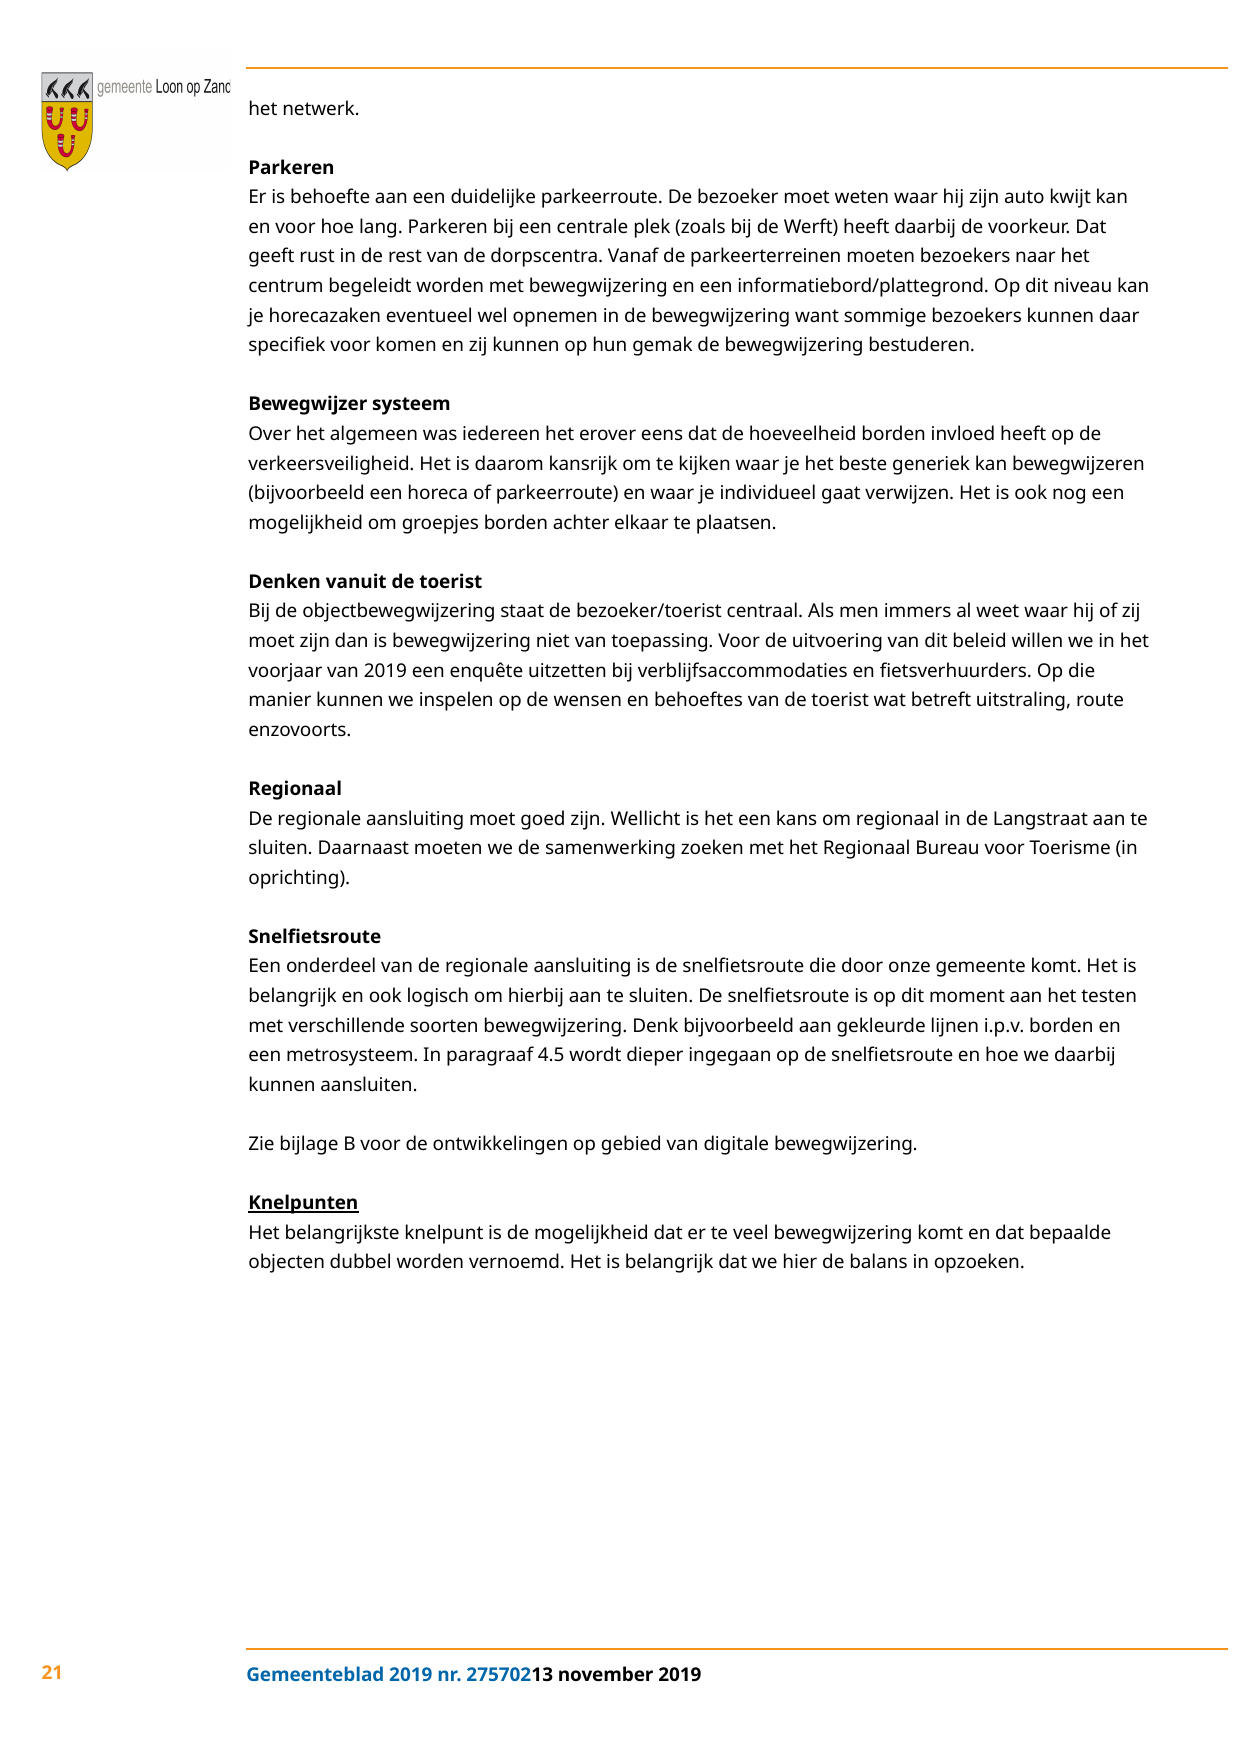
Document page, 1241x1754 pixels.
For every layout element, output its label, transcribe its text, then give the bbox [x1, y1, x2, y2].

text De regionale aansluiting moet goed zijn. Wellicht is het een kans om regionaal in de Langstraat aan te sluiten. Daarnaast moeten we de samenwerking zoeken met het Regionaal Bureau voor Toerisme (in oprichting). [248, 805, 1152, 890]
text Een onderdeel van de regionale aansluiting is de snelfietsroute die door onze gemeente komt. Het is belangrijk en ook logisch om hierbij aan te sluiten. De snelfietsroute is op dit moment aan het testen met verschillende soorten bewegwijzering. Denk bijvoorbeeld aan gekleurde lijnen i.p.v. borden en een metrosysteem. In paragraaf 4.5 wordt dieper ingegaan op de snelfietsroute en hoe we daarbij kunnen aansluiten. [248, 953, 1152, 1097]
text het netwerk. [248, 95, 1152, 121]
text Bewegwijzer systeem [248, 391, 1152, 416]
text Snelfietsroute [248, 923, 1152, 949]
text Regionaal [248, 775, 1152, 801]
text Bij de objectbewegwijzering staat de bezoeker/toerist centraal. Als men immers al weet waar hij of zij moet zijn dan is bewegwijzering niet van toepassing. Voor de uitvoering van dit beleid willen we in het voorjaar van 2019 een enquête uitzetten bij verblijfsaccommodaties en fietsverhuurders. Op die manier kunnen we inspelen op de wensen en behoeftes van de toerist wat betreft uitstraling, route enzovoorts. [248, 598, 1152, 742]
text Er is behoefte aan een duidelijke parkeerroute. De bezoeker moet weten waar hij zijn auto kwijt kan en voor hoe lang. Parkeren bij een centrale plek (zoals bij de Werft) heeft daarbij de voorkeur. Dat geeft rust in de rest van de dorpscentra. Vanaf de parkeerterreinen moeten bezoekers naar het centrum begeleidt worden met bewegwijzering en een informatiebord/plattegrond. Op dit niveau kan je horecazaken eventueel wel opnemen in de bewegwijzering want sommige bezoekers kunnen daar specifiek voor komen en zij kunnen op hun gemak de bewegwijzering bestuderen. [248, 183, 1152, 357]
picture [41, 47, 231, 172]
text Het belangrijkste knelpunt is de mogelijkheid dat er te veel bewegwijzering komt en dat bepaalde objecten dubbel worden vernoemd. Het is belangrijk dat we hier de balans in opzoeken. [248, 1219, 1152, 1274]
text Over het algemeen was iedereen het erover eens dat de hoeveelheid borden invloed heeft op de verkeersveiligheid. Het is daarom kansrijk om te kijken waar je het beste generiek kan bewegwijzeren (bijvoorbeeld een horeca of parkeerroute) en waar je individueel gaat verwijzen. Het is ook nog een mogelijkheid om groepjes borden achter elkaar te plaatsen. [248, 420, 1152, 535]
text Denken vanuit de toerist [248, 568, 1152, 594]
text Knelpunten [248, 1189, 1152, 1215]
text Parkeren [248, 154, 1152, 180]
text Zie bijlage B voor de ontwikkelingen op gebied van digitale bewegwijzering. [248, 1130, 1152, 1156]
